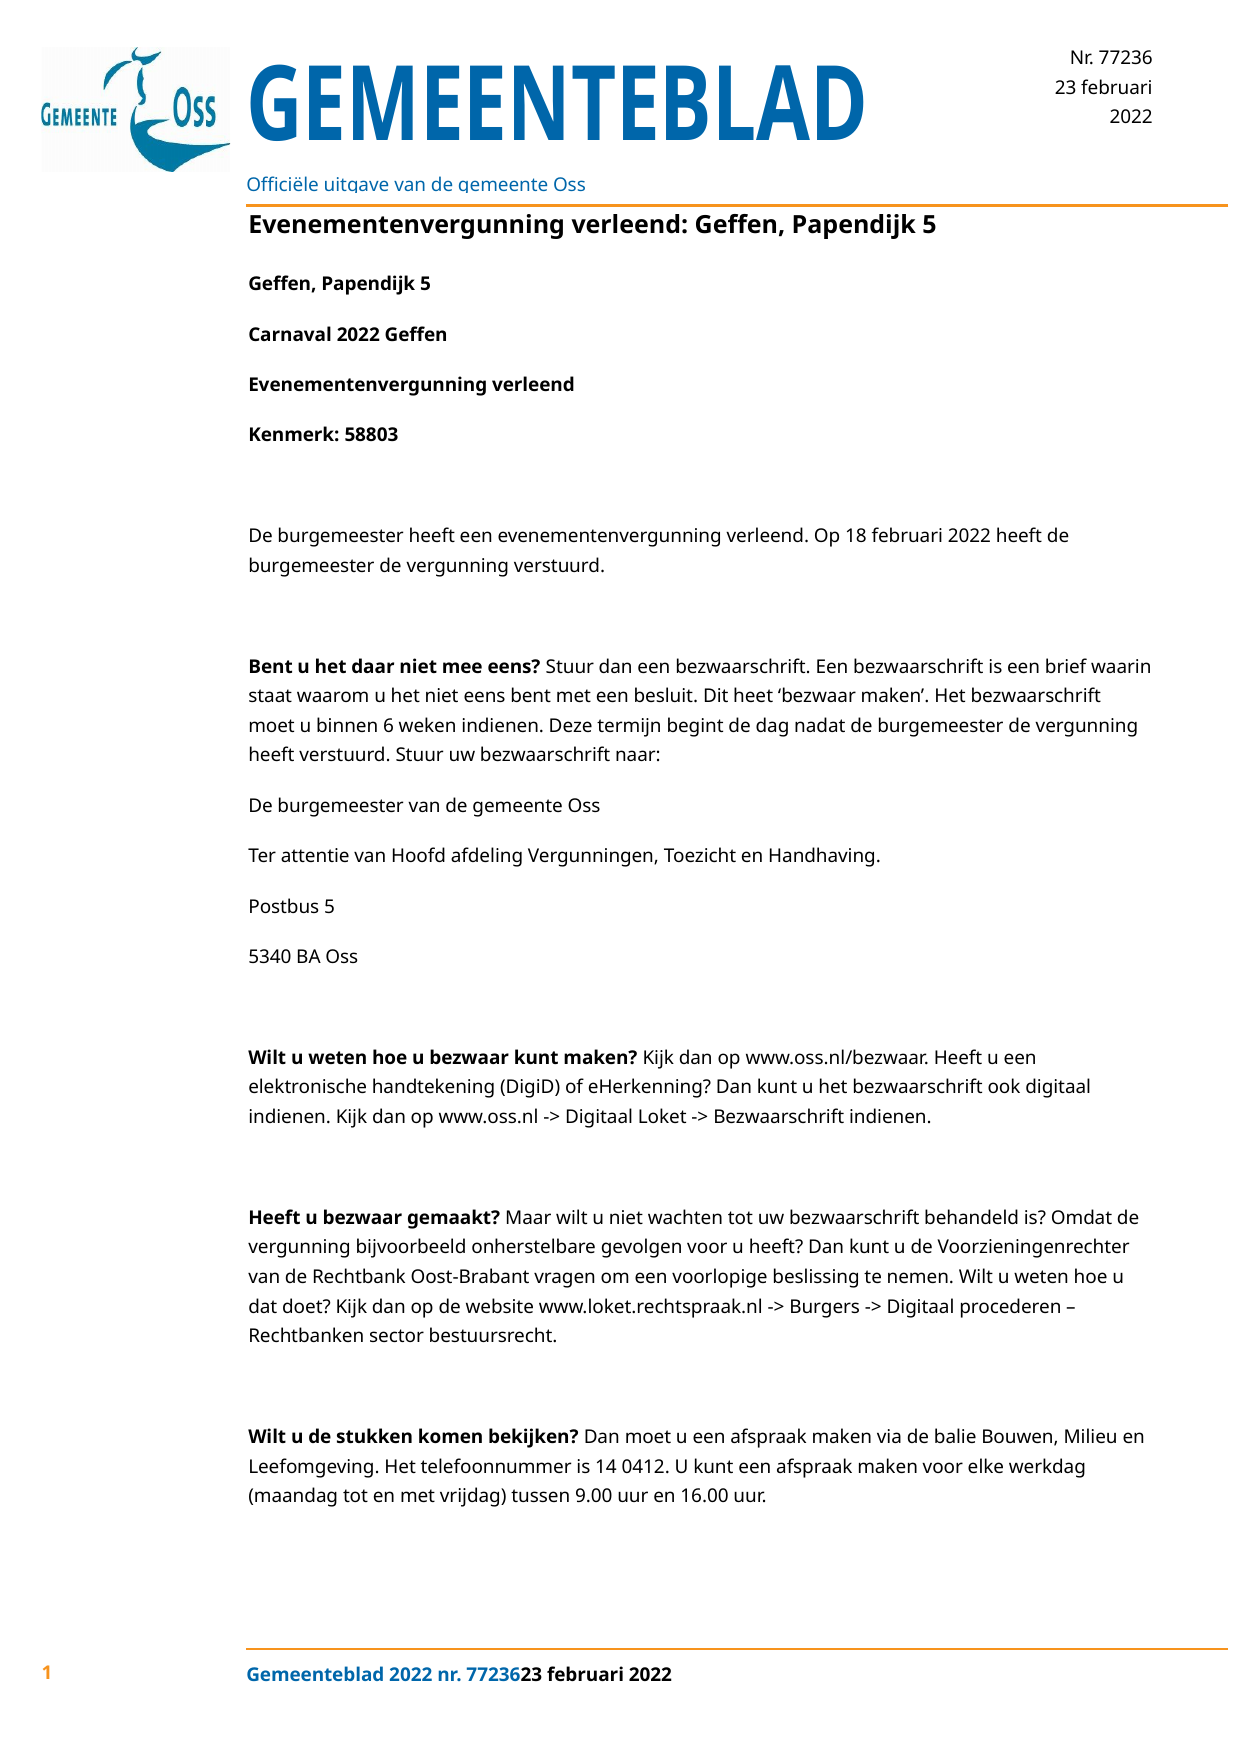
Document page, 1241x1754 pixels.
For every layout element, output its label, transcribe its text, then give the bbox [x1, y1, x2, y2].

text Evenementenvergunning verleend [248, 371, 1152, 397]
picture [41, 47, 231, 172]
text Postbus 5 [248, 893, 1152, 918]
text Evenementenvergunning verleend: Geffen, Papendijk 5 [248, 207, 1152, 241]
text Kenmerk: 58803 [248, 422, 1152, 447]
text 5340 BA Oss [248, 943, 1152, 969]
text Carnaval 2022 Geffen [248, 321, 1152, 346]
text Heeft u bezwaar gemaakt? Maar wilt u niet wachten tot uw bezwaarschrift behandeld is? Omdat de vergunning bijvoorbeeld onherstelbare gevolgen voor u heeft? Dan kunt u de Voorzieningenrechter van de Rechtbank Oost-Brabant vragen om een voorlopige beslissing te nemen. Wilt u weten hoe u dat doet? Kijk dan op de website www.loket.rechtspraak.nl -> Burgers -> Digitaal procederen – Rechtbanken sector bestuursrecht. [248, 1204, 1152, 1348]
text Wilt u weten hoe u bezwaar kunt maken? Kijk dan op www.oss.nl/bezwaar. Heeft u een elektronische handtekening (DigiD) of eHerkenning? Dan kunt u het bezwaarschrift ook digitaal indienen. Kijk dan op www.oss.nl -> Digitaal Loket -> Bezwaarschrift indienen. [248, 1044, 1152, 1129]
text Wilt u de stukken komen bekijken? Dan moet u een afspraak maken via de balie Bouwen, Milieu en Leefomgeving. Het telefoonnummer is 14 0412. U kunt een afspraak maken voor elke werkdag (maandag tot en met vrijdag) tussen 9.00 uur en 16.00 uur. [248, 1423, 1152, 1508]
text Geffen, Papendijk 5 [248, 270, 1152, 296]
text Bent u het daar niet mee eens? Stuur dan een bezwaarschrift. Een bezwaarschrift is een brief waarin staat waarom u het niet eens bent met een besluit. Dit heet ‘bezwaar maken’. Het bezwaarschrift moet u binnen 6 weken indienen. Deze termijn begint de dag nadat de burgemeester de vergunning heeft verstuurd. Stuur uw bezwaarschrift naar: [248, 653, 1152, 767]
text Ter attentie van Hoofd afdeling Vergunningen, Toezicht en Handhaving. [248, 842, 1152, 868]
text De burgemeester van de gemeente Oss [248, 792, 1152, 818]
text De burgemeester heeft een evenementenvergunning verleend. Op 18 februari 2022 heeft de burgemeester de vergunning verstuurd. [248, 522, 1152, 578]
